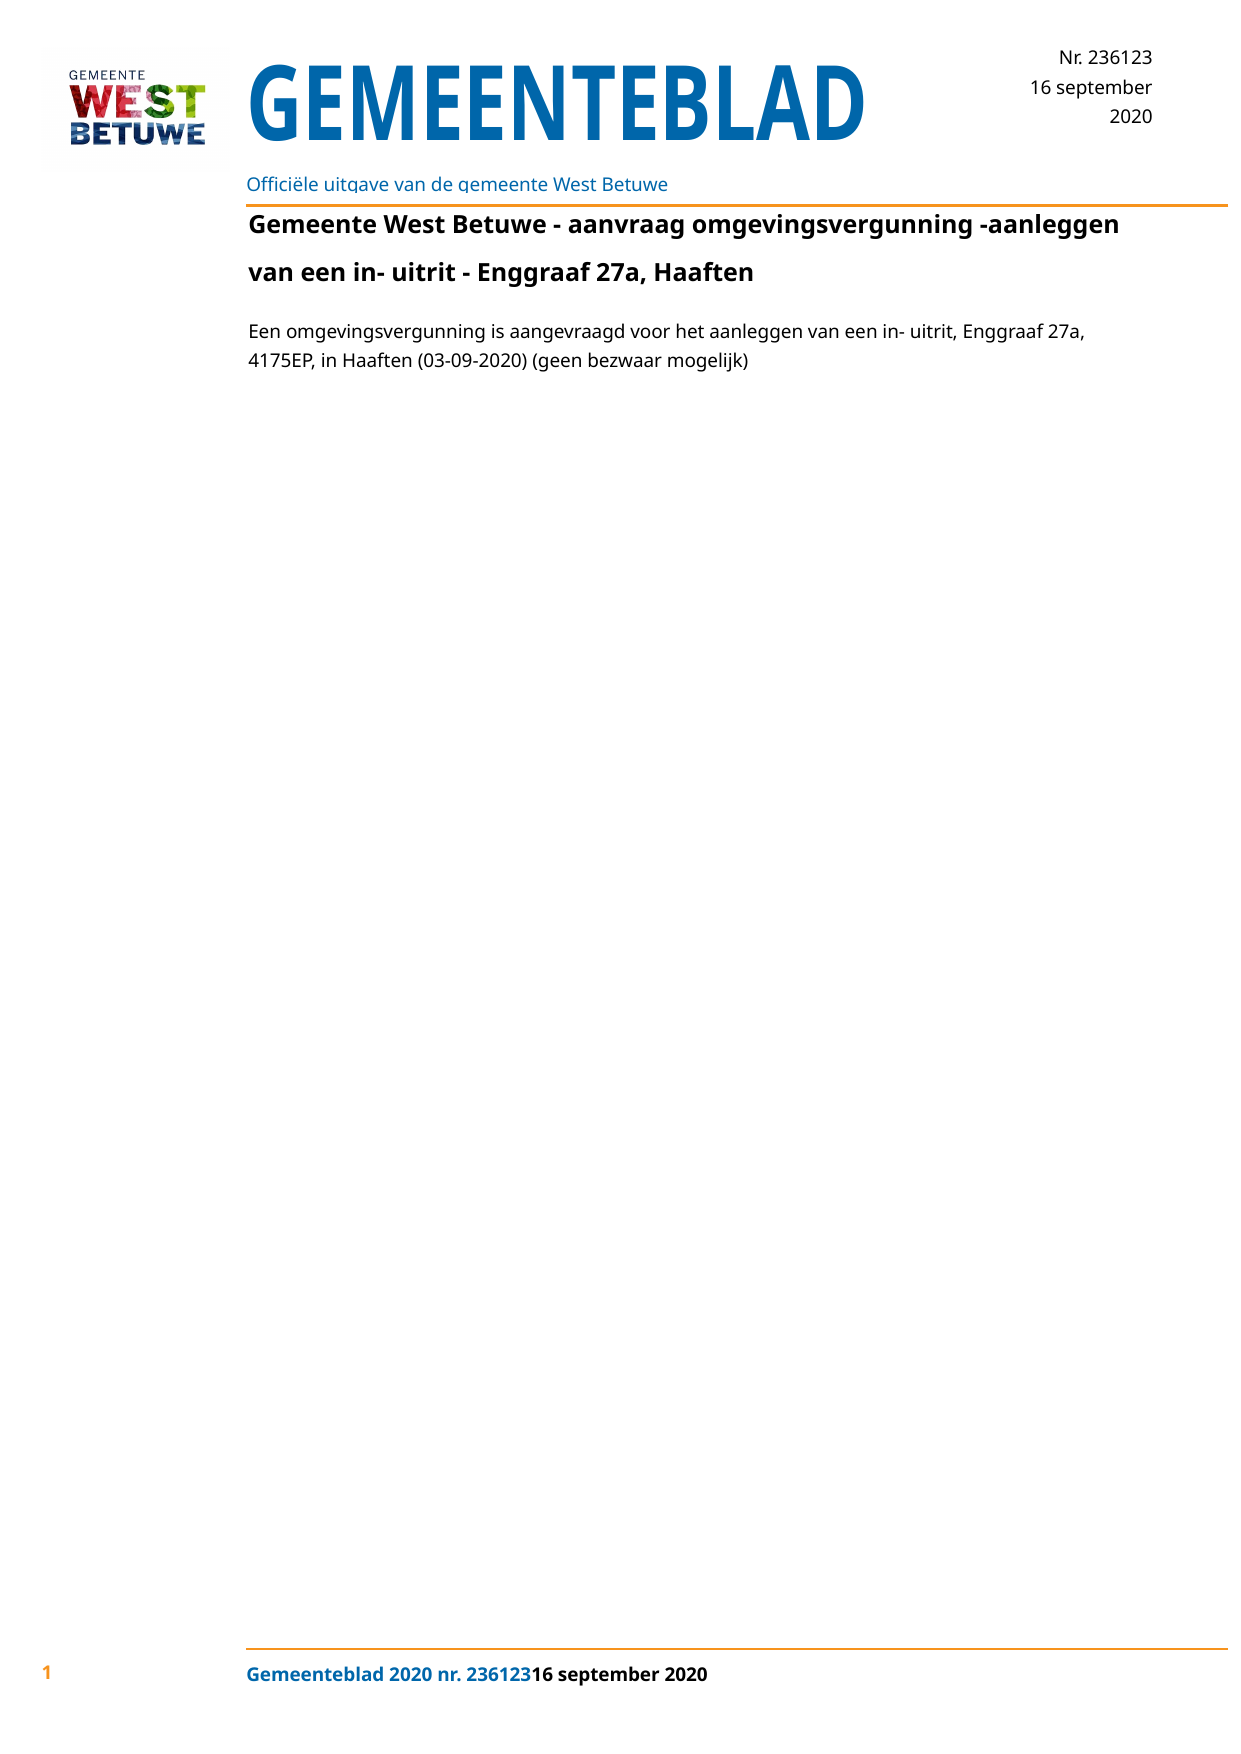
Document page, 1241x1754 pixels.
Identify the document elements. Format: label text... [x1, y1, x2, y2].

text Gemeente West Betuwe - aanvraag omgevingsvergunning -aanleggen van een in- uitrit - Enggraaf 27a, Haaften [248, 207, 1152, 288]
text Een omgevingsvergunning is aangevraagd voor het aanleggen van een in- uitrit, Enggraaf 27a, 4175EP, in Haaften (03-09-2020) (geen bezwaar mogelijk) [248, 318, 1152, 373]
picture [41, 47, 231, 172]
